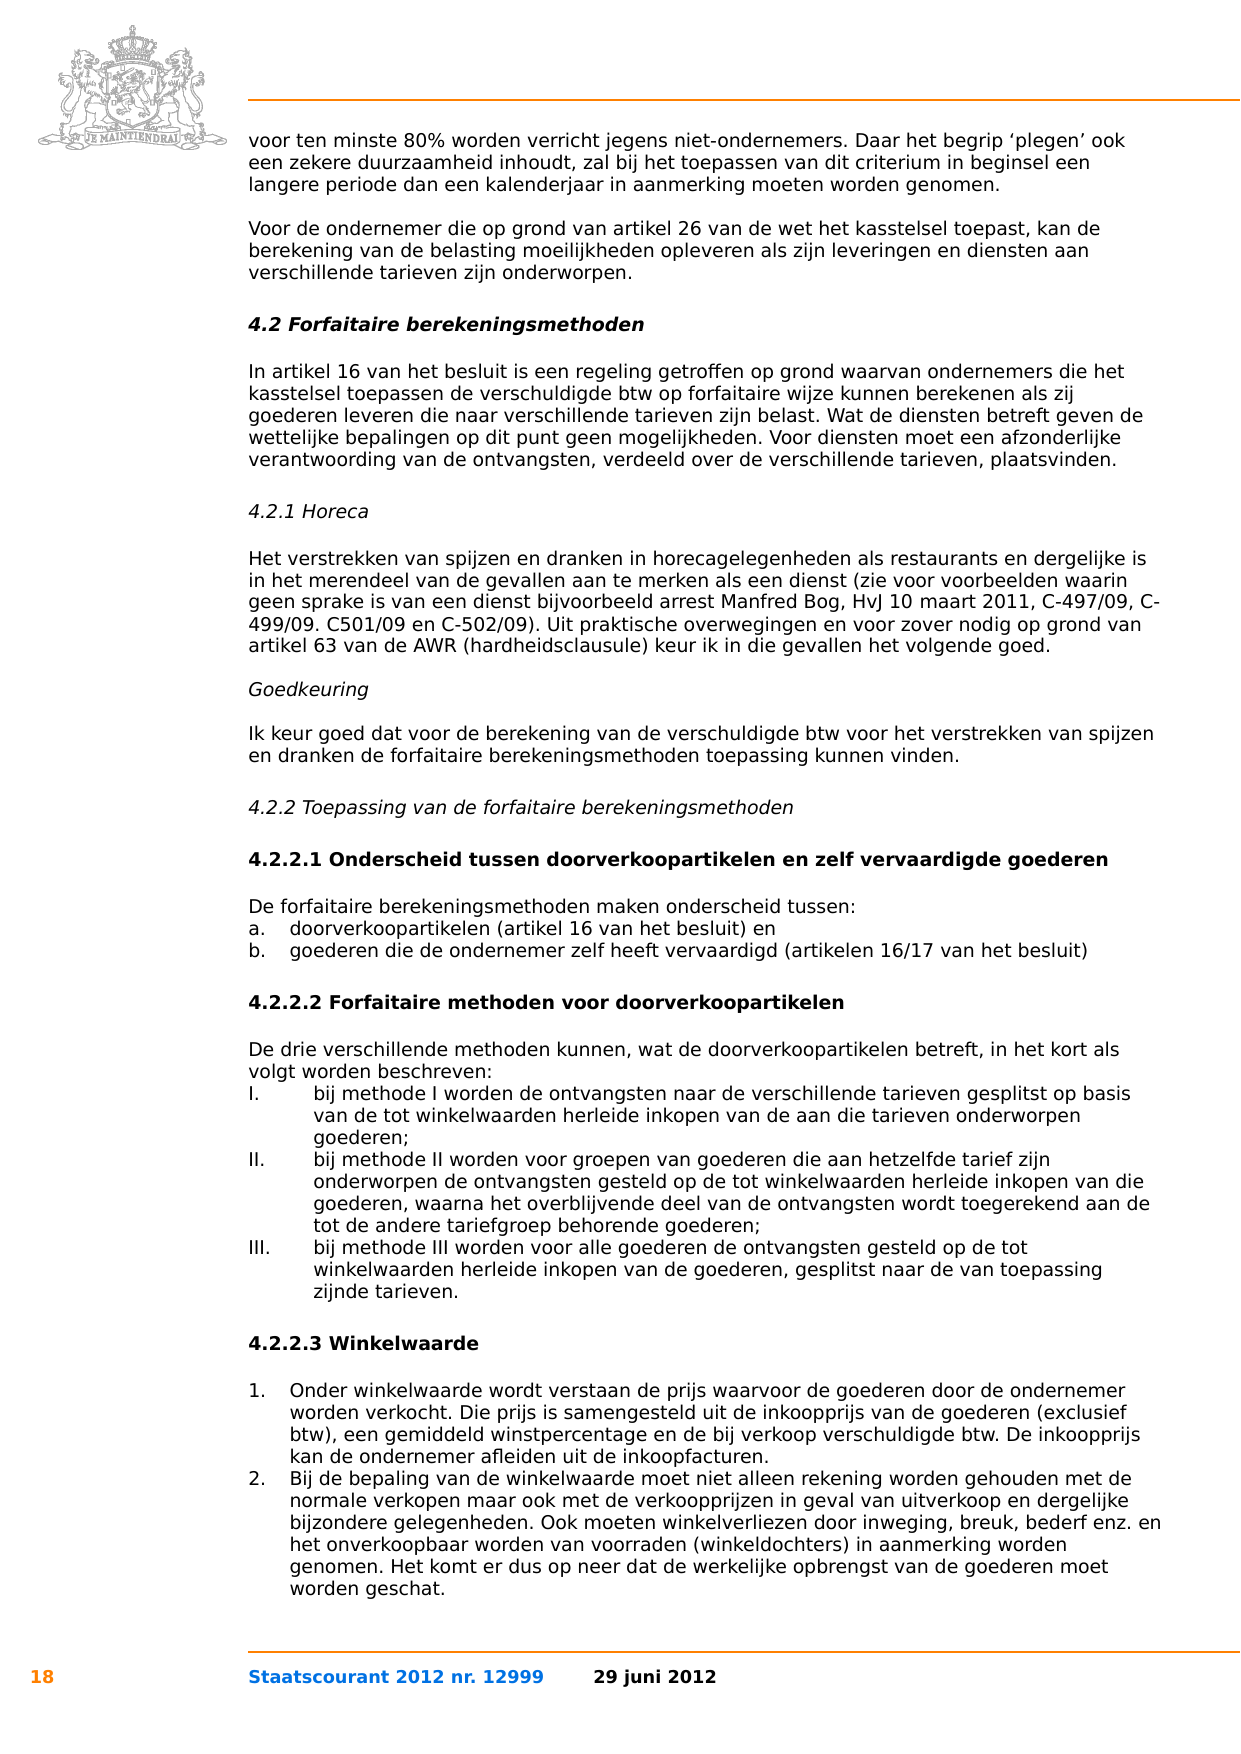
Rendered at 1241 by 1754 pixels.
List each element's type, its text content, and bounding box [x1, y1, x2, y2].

picture [38, 25, 227, 150]
text a. doorverkoopartikelen (artikel 16 van het besluit) en [248, 918, 1163, 940]
text Het verstrekken van spijzen en dranken in horecagelegenheden als restaurants en dergelijke is in het merendeel van de gevallen aan te merken als een dienst (zie voor voorbeelden waarin geen sprake is van een dienst bijvoorbeeld arrest Manfred Bog, HvJ 10 maart 2011, C-497/09, C-499/09. C501/09 en C-502/09). Uit praktische overwegingen en voor zover nodig op grond van artikel 63 van de AWR (hardheidsclausule) keur ik in die gevallen het volgende goed. [248, 547, 1163, 657]
text II. bij methode II worden voor groepen van goederen die aan hetzelfde tarief zijn onderworpen de ontvangsten gesteld op de tot winkelwaarden herleide inkopen van die goederen, waarna het overblijvende deel van de ontvangsten wordt toegerekend aan de tot de andere tariefgroep behorende goederen; [248, 1149, 1163, 1237]
text voor ten minste 80% worden verricht jegens niet-ondernemers. Daar het begrip ‘plegen’ ook een zekere duurzaamheid inhoudt, zal bij het toepassen van dit criterium in beginsel een langere periode dan een kalenderjaar in aanmerking moeten worden genomen. [248, 130, 1163, 196]
text 1. Onder winkelwaarde wordt verstaan de prijs waarvoor de goederen door de ondernemer worden verkocht. Die prijs is samengesteld uit de inkoopprijs van de goederen (exclusief btw), een gemiddeld winstpercentage en de bij verkoop verschuldigde btw. De inkoopprijs kan de ondernemer afleiden uit de inkoopfacturen. [248, 1380, 1163, 1468]
subtitle 4.2.2.3 Winkelwaarde [248, 1333, 1163, 1355]
subtitle 4.2.2 Toepassing van de forfaitaire berekeningsmethoden [248, 797, 1163, 819]
text 2. Bij de bepaling van de winkelwaarde moet niet alleen rekening worden gehouden met de normale verkopen maar ook met de verkoopprijzen in geval van uitverkoop en dergelijke bijzondere gelegenheden. Ook moeten winkelverliezen door inweging, breuk, bederf enz. en het onverkoopbaar worden van voorraden (winkeldochters) in aanmerking worden genomen. Het komt er dus op neer dat de werkelijke opbrengst van de goederen moet worden geschat. [248, 1468, 1163, 1599]
text De forfaitaire berekeningsmethoden maken onderscheid tussen: [248, 896, 1163, 918]
text III. bij methode III worden voor alle goederen de ontvangsten gesteld op de tot winkelwaarden herleide inkopen van de goederen, gesplitst naar de van toepassing zijnde tarieven. [248, 1237, 1163, 1303]
subtitle 4.2.2.2 Forfaitaire methoden voor doorverkoopartikelen [248, 992, 1163, 1014]
text Ik keur goed dat voor de berekening van de verschuldigde btw voor het verstrekken van spijzen en dranken de forfaitaire berekeningsmethoden toepassing kunnen vinden. [248, 723, 1163, 767]
subtitle 4.2.2.1 Onderscheid tussen doorverkoopartikelen en zelf vervaardigde goederen [248, 849, 1163, 871]
subtitle 4.2 Forfaitaire berekeningsmethoden [248, 314, 1163, 336]
text De drie verschillende methoden kunnen, wat de doorverkoopartikelen betreft, in het kort als volgt worden beschreven: [248, 1039, 1163, 1083]
text b. goederen die de ondernemer zelf heeft vervaardigd (artikelen 16/17 van het besluit) [248, 940, 1163, 962]
text I. bij methode I worden de ontvangsten naar de verschillende tarieven gesplitst op basis van de tot winkelwaarden herleide inkopen van de aan die tarieven onderworpen goederen; [248, 1083, 1163, 1149]
subtitle Goedkeuring [248, 679, 1163, 701]
subtitle 4.2.1 Horeca [248, 501, 1163, 522]
text In artikel 16 van het besluit is een regeling getroffen op grond waarvan ondernemers die het kasstelsel toepassen de verschuldigde btw op forfaitaire wijze kunnen berekenen als zij goederen leveren die naar verschillende tarieven zijn belast. Wat de diensten betreft geven de wettelijke bepalingen op dit punt geen mogelijkheden. Voor diensten moet een afzonderlijke verantwoording van de ontvangsten, verdeeld over de verschillende tarieven, plaatsvinden. [248, 361, 1163, 471]
text Voor de ondernemer die op grond van artikel 26 van de wet het kasstelsel toepast, kan de berekening van de belasting moeilijkheden opleveren als zijn leveringen en diensten aan verschillende tarieven zijn onderworpen. [248, 218, 1163, 284]
